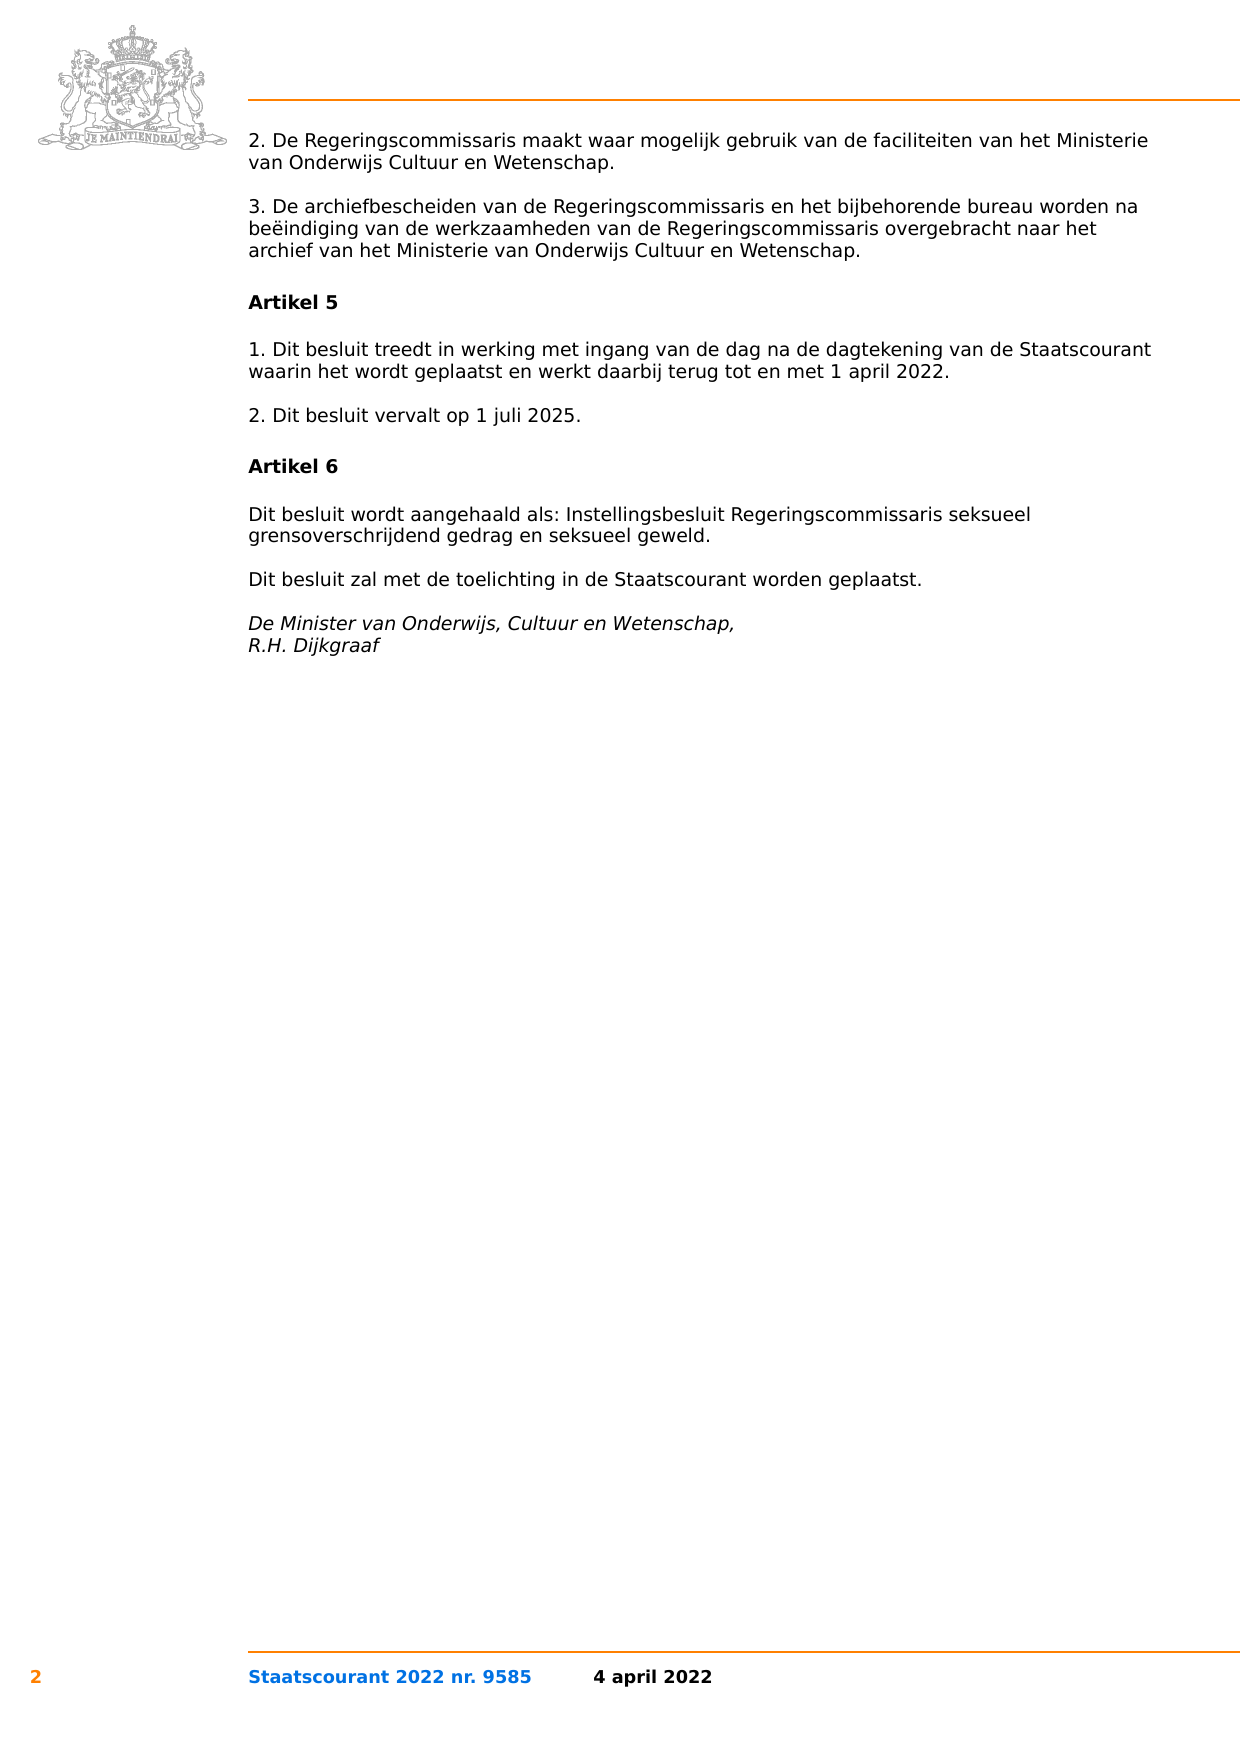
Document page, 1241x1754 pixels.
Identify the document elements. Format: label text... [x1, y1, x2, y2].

text Dit besluit zal met de toelichting in de Staatscourant worden geplaatst. [248, 569, 1163, 591]
subtitle Artikel 6 [248, 456, 1163, 478]
text De Minister van Onderwijs, Cultuur en Wetenschap, R.H. Dijkgraaf [248, 613, 1163, 657]
subtitle Artikel 5 [248, 292, 1163, 314]
picture [38, 25, 227, 150]
text 1. Dit besluit treedt in werking met ingang van de dag na de dagtekening van de Staatscourant waarin het wordt geplaatst en werkt daarbij terug tot en met 1 april 2022. [248, 339, 1163, 383]
text 2. Dit besluit vervalt op 1 juli 2025. [248, 404, 1163, 426]
text Dit besluit wordt aangehaald als: Instellingsbesluit Regeringscommissaris seksueel grensoverschrijdend gedrag en seksueel geweld. [248, 503, 1163, 547]
text 3. De archiefbescheiden van de Regeringscommissaris en het bijbehorende bureau worden na beëindiging van de werkzaamheden van de Regeringscommissaris overgebracht naar het archief van het Ministerie van Onderwijs Cultuur en Wetenschap. [248, 196, 1163, 262]
text 2. De Regeringscommissaris maakt waar mogelijk gebruik van de faciliteiten van het Ministerie van Onderwijs Cultuur en Wetenschap. [248, 130, 1163, 174]
